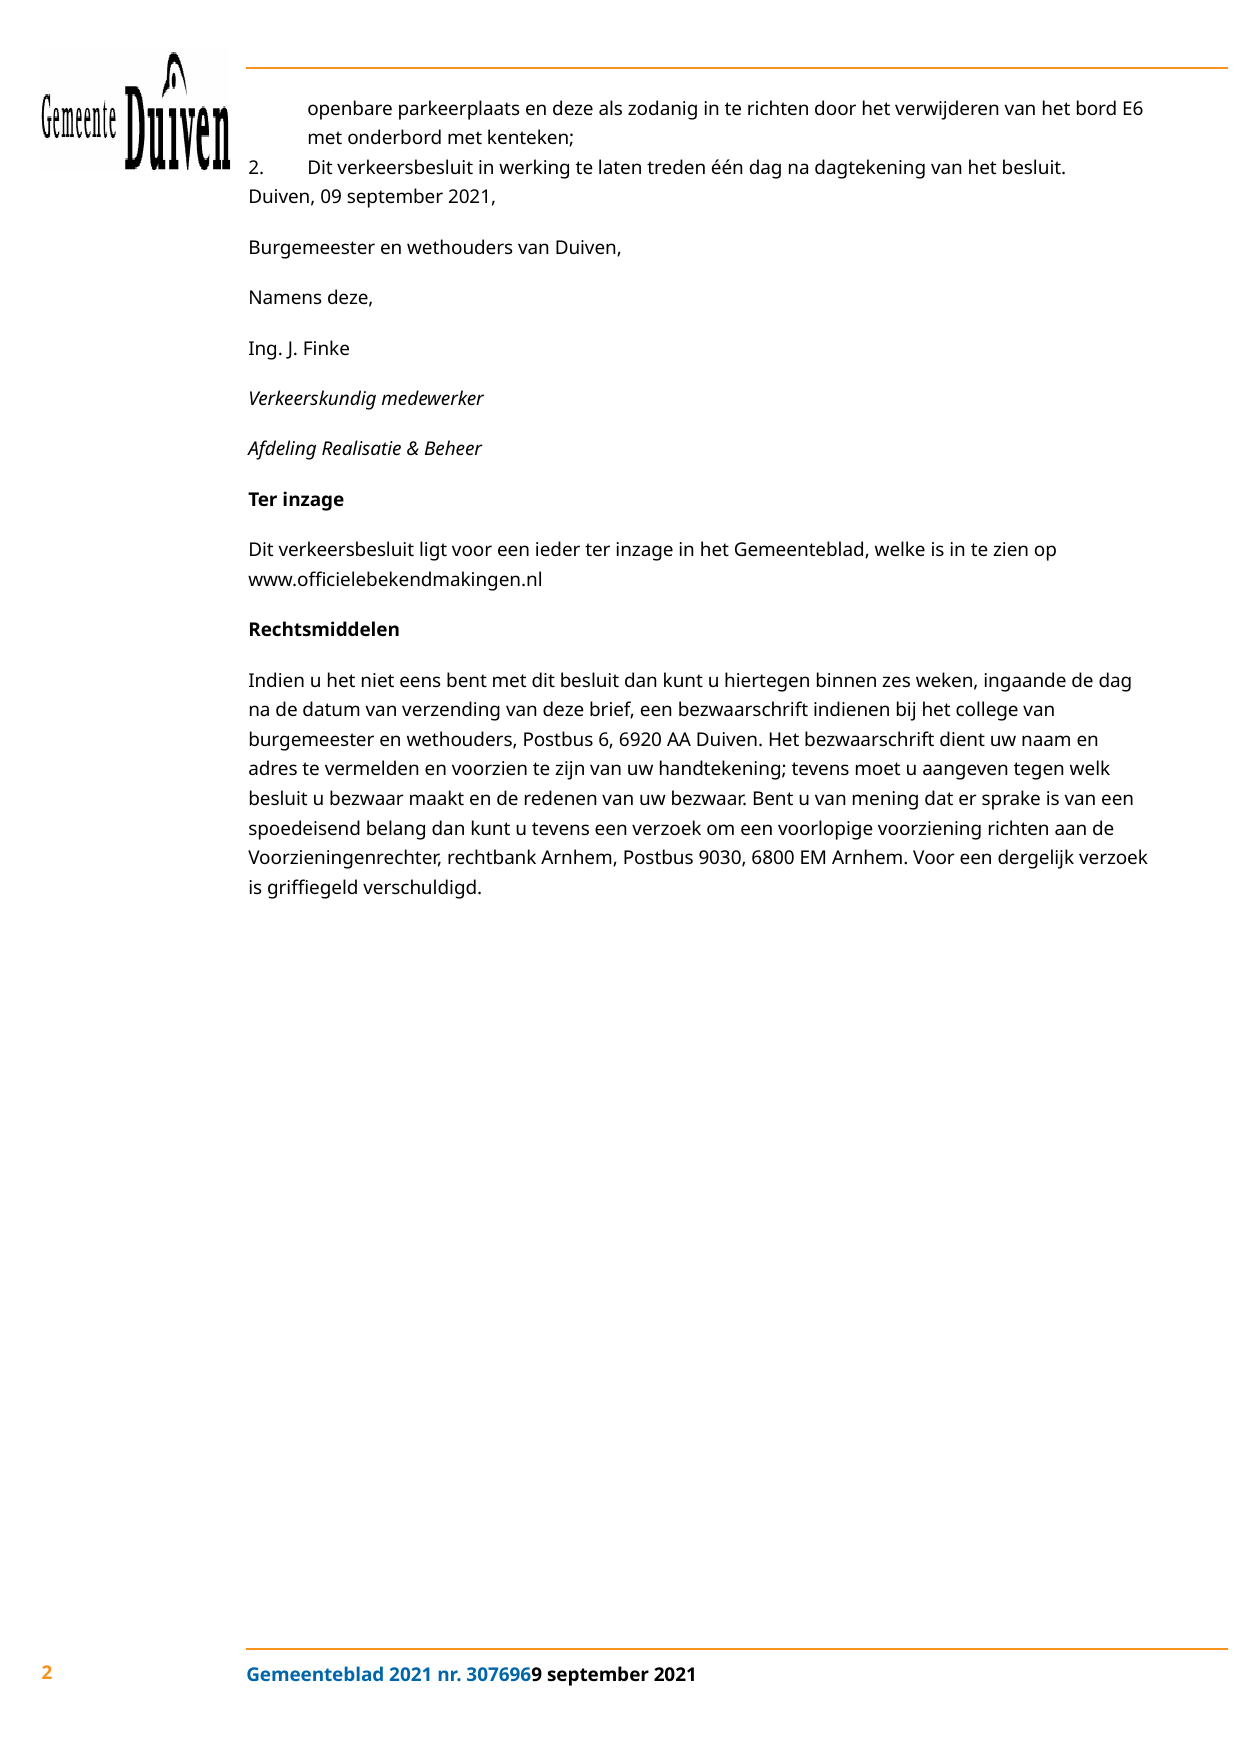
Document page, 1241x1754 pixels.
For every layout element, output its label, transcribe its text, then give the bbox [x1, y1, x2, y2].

list openbare parkeerplaats en deze als zodanig in te richten door het verwijderen van het bord E6 met onderbord met kenteken; [248, 95, 1152, 150]
text Namens deze, [248, 284, 1152, 310]
text Afdeling Realisatie & Beheer [248, 436, 1152, 461]
text Indien u het niet eens bent met dit besluit dan kunt u hiertegen binnen zes weken, ingaande de dag na de datum van verzending van deze brief, een bezwaarschrift indienen bij het college van burgemeester en wethouders, Postbus 6, 6920 AA Duiven. Het bezwaarschrift dient uw naam en adres te vermelden en voorzien te zijn van uw handtekening; tevens moet u aangeven tegen welk besluit u bezwaar maakt en de redenen van uw bezwaar. Bent u van mening dat er sprake is van een spoedeisend belang dan kunt u tevens een verzoek om een voorlopige voorziening richten aan de Voorzieningenrechter, rechtbank Arnhem, Postbus 9030, 6800 EM Arnhem. Voor een dergelijk verzoek is griffiegeld verschuldigd. [248, 667, 1152, 900]
text Ing. J. Finke [248, 335, 1152, 361]
text Duiven, 09 september 2021, [248, 183, 1152, 209]
text Ter inzage [248, 486, 1152, 512]
text Dit verkeersbesluit ligt voor een ieder ter inzage in het Gemeenteblad, welke is in te zien op www.officielebekendmakingen.nl [248, 536, 1152, 592]
picture [41, 47, 231, 172]
text Rechtsmiddelen [248, 616, 1152, 642]
text Burgemeester en wethouders van Duiven, [248, 234, 1152, 260]
text Verkeerskundig medewerker [248, 385, 1152, 411]
list Dit verkeersbesluit in werking te laten treden één dag na dagtekening van het besluit. [248, 154, 1152, 180]
